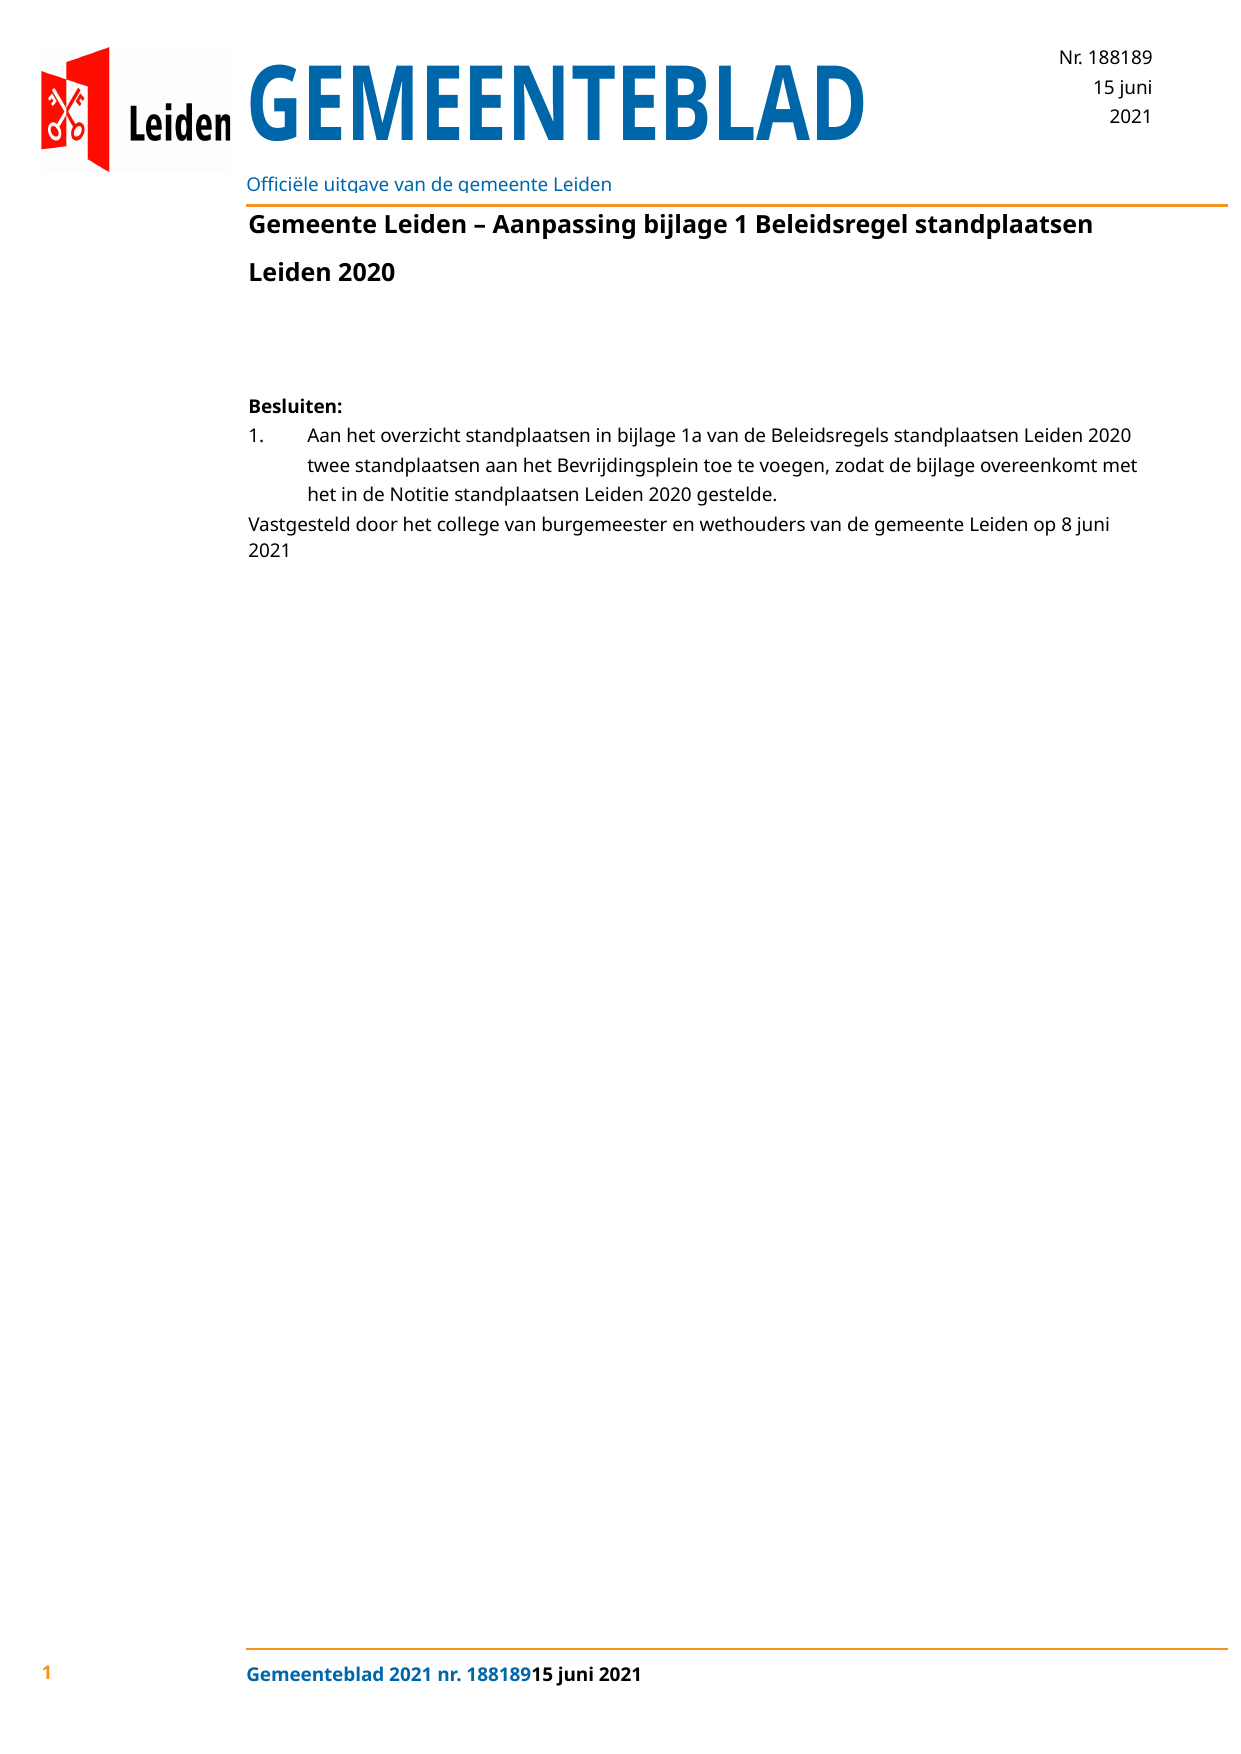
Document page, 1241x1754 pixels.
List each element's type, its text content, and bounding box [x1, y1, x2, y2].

picture [41, 47, 231, 172]
text Besluiten: [248, 393, 1152, 419]
list Aan het overzicht standplaatsen in bijlage 1a van de Beleidsregels standplaatsen Leiden 2020 twee standplaatsen aan het Bevrijdingsplein toe te voegen, zodat de bijlage overeenkomt met het in de Notitie standplaatsen Leiden 2020 gestelde. [248, 422, 1152, 507]
text Gemeente Leiden – Aanpassing bijlage 1 Beleidsregel standplaatsen Leiden 2020 [248, 207, 1152, 288]
text Vastgesteld door het college van burgemeester en wethouders van de gemeente Leiden op 8 juni 2021 [248, 511, 1152, 563]
